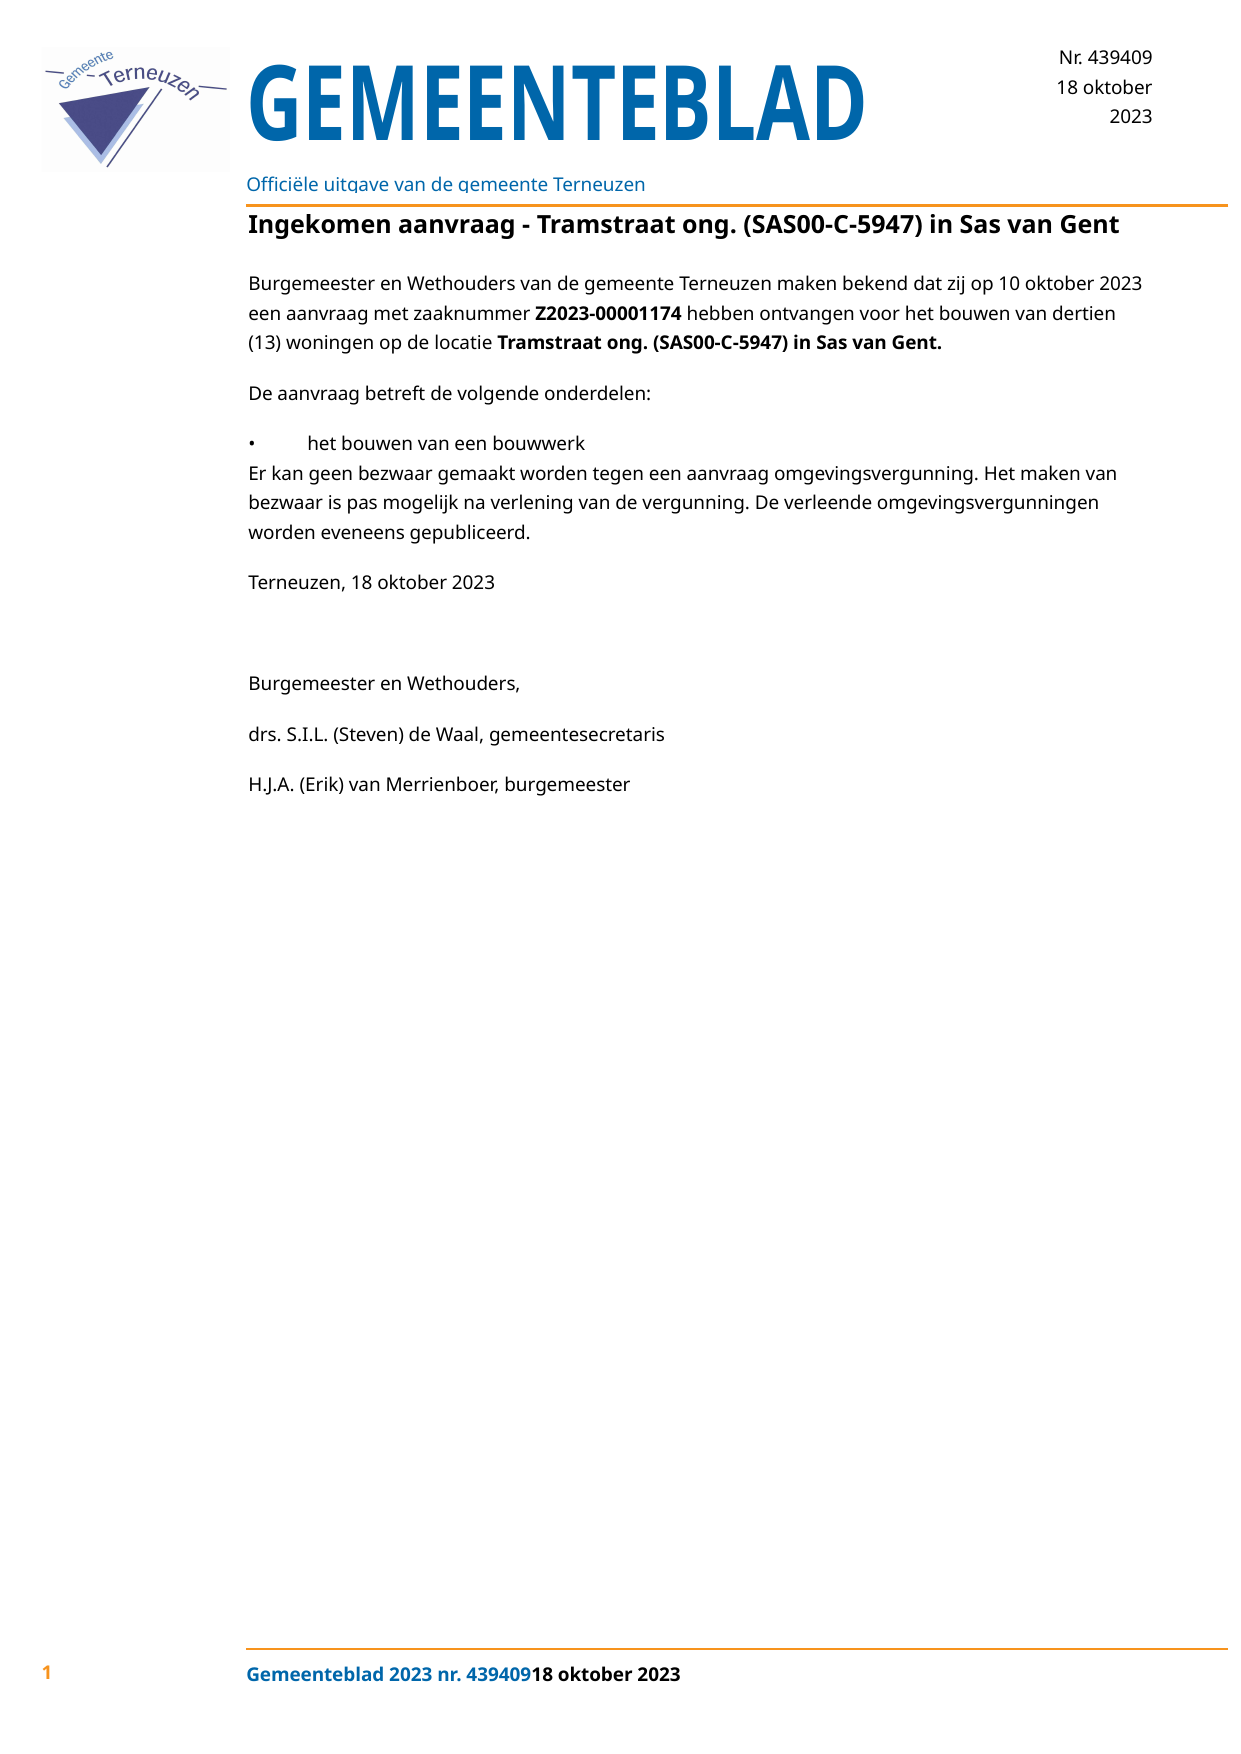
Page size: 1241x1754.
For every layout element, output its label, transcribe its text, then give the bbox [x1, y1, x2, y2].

text Terneuzen, 18 oktober 2023 [248, 569, 1152, 595]
text De aanvraag betreft de volgende onderdelen: [248, 380, 1152, 406]
text Burgemeester en Wethouders, [248, 670, 1152, 696]
picture [41, 47, 231, 172]
text Burgemeester en Wethouders van de gemeente Terneuzen maken bekend dat zij op 10 oktober 2023 een aanvraag met zaaknummer Z2023-00001174 hebben ontvangen voor het bouwen van dertien (13) woningen op de locatie Tramstraat ong. (SAS00-C-5947) in Sas van Gent. [248, 270, 1152, 355]
text Er kan geen bezwaar gemaakt worden tegen een aanvraag omgevingsvergunning. Het maken van bezwaar is pas mogelijk na verlening van de vergunning. De verleende omgevingsvergunningen worden eveneens gepubliceerd. [248, 460, 1152, 545]
list het bouwen van een bouwwerk [248, 430, 1152, 456]
text H.J.A. (Erik) van Merrienboer, burgemeester [248, 771, 1152, 797]
text drs. S.I.L. (Steven) de Waal, gemeentesecretaris [248, 721, 1152, 746]
text Ingekomen aanvraag - Tramstraat ong. (SAS00-C-5947) in Sas van Gent [248, 207, 1152, 241]
